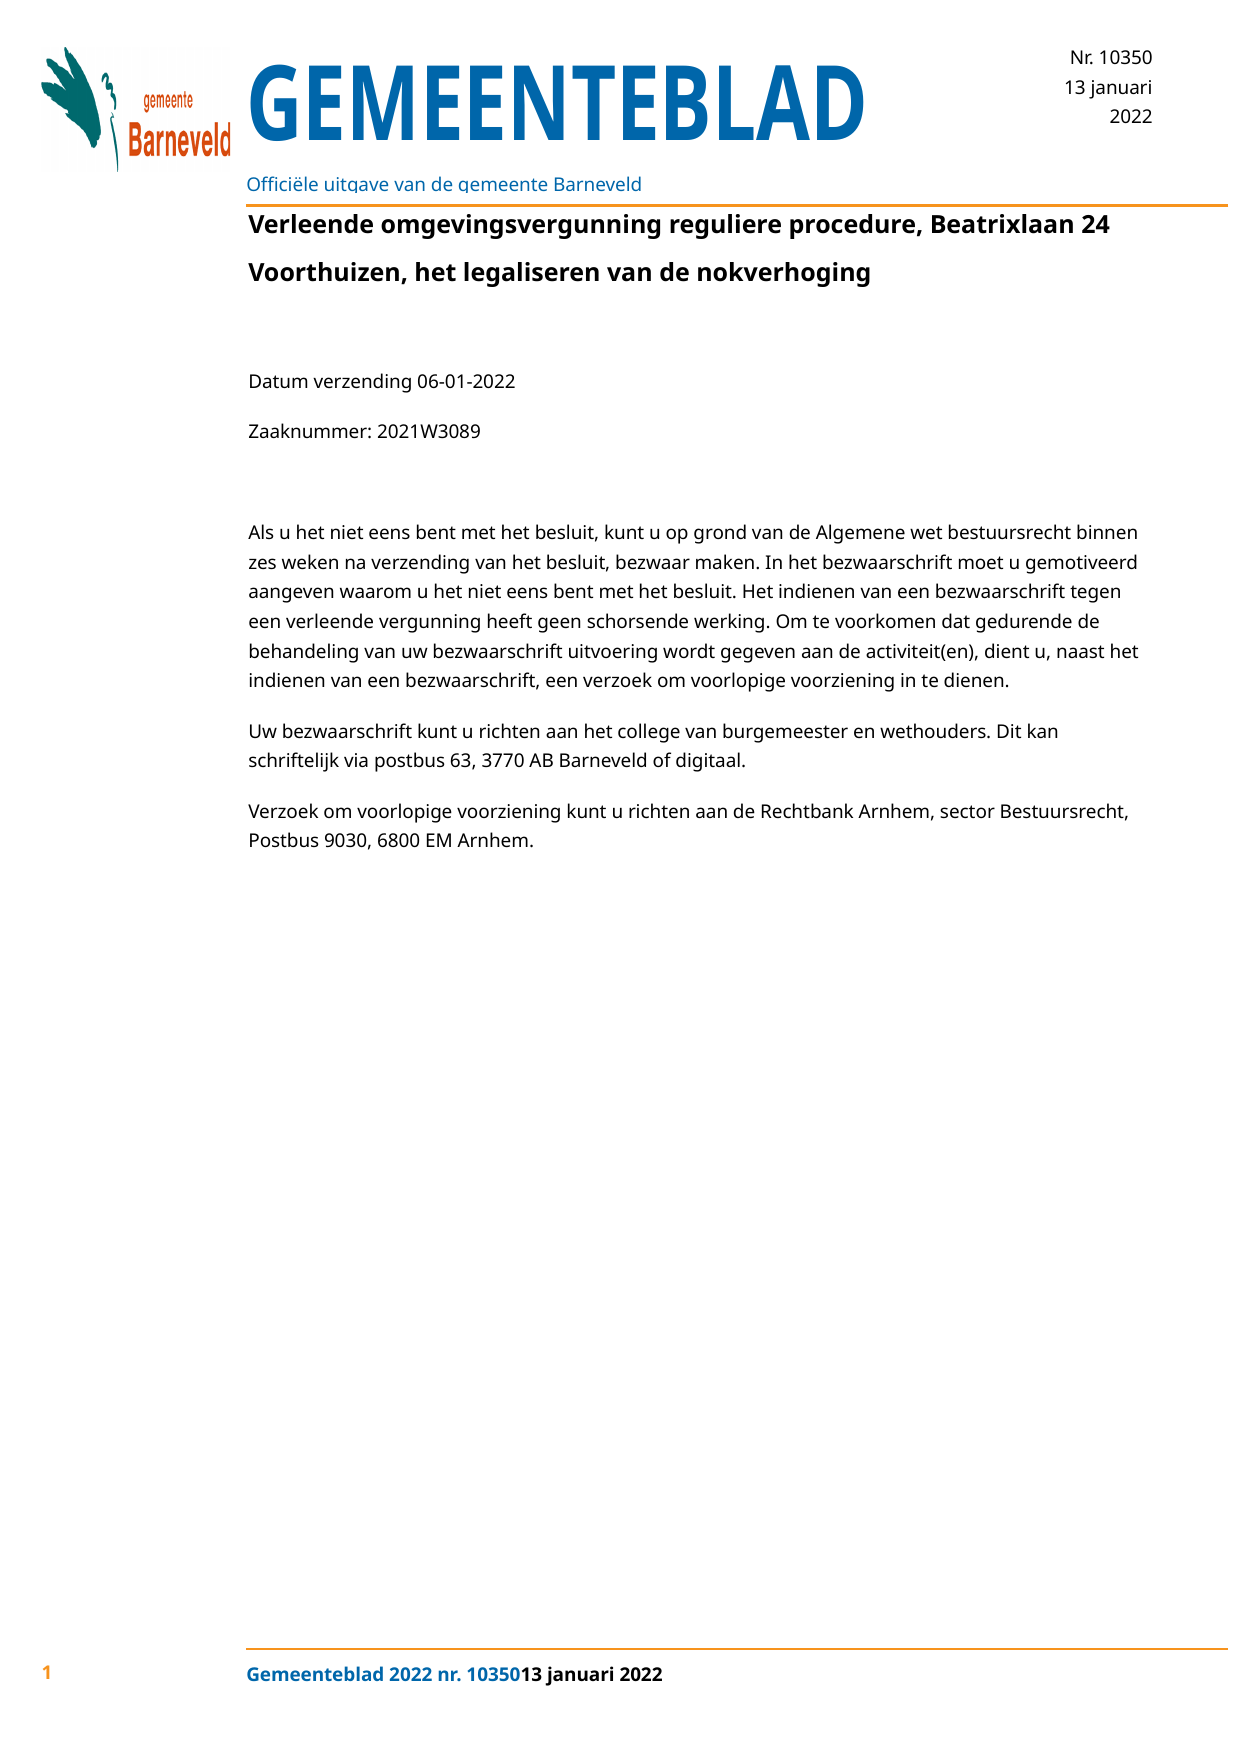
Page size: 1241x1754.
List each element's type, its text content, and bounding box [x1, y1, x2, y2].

picture [41, 47, 231, 172]
text Verzoek om voorlopige voorziening kunt u richten aan de Rechtbank Arnhem, sector Bestuursrecht, Postbus 9030, 6800 EM Arnhem. [248, 798, 1152, 853]
text Verleende omgevingsvergunning reguliere procedure, Beatrixlaan 24 Voorthuizen, het legaliseren van de nokverhoging [248, 207, 1152, 288]
text Uw bezwaarschrift kunt u richten aan het college van burgemeester en wethouders. Dit kan schriftelijk via postbus 63, 3770 AB Barneveld of digitaal. [248, 718, 1152, 773]
text Zaaknummer: 2021W3089 [248, 419, 1152, 444]
text Datum verzending 06-01-2022 [248, 368, 1152, 394]
text Als u het niet eens bent met het besluit, kunt u op grond van de Algemene wet bestuursrecht binnen zes weken na verzending van het besluit, bezwaar maken. In het bezwaarschrift moet u gemotiveerd aangeven waarom u het niet eens bent met het besluit. Het indienen van een bezwaarschrift tegen een verleende vergunning heeft geen schorsende werking. Om te voorkomen dat gedurende de behandeling van uw bezwaarschrift uitvoering wordt gegeven aan de activiteit(en), dient u, naast het indienen van een bezwaarschrift, een verzoek om voorlopige voorziening in te dienen. [248, 519, 1152, 693]
